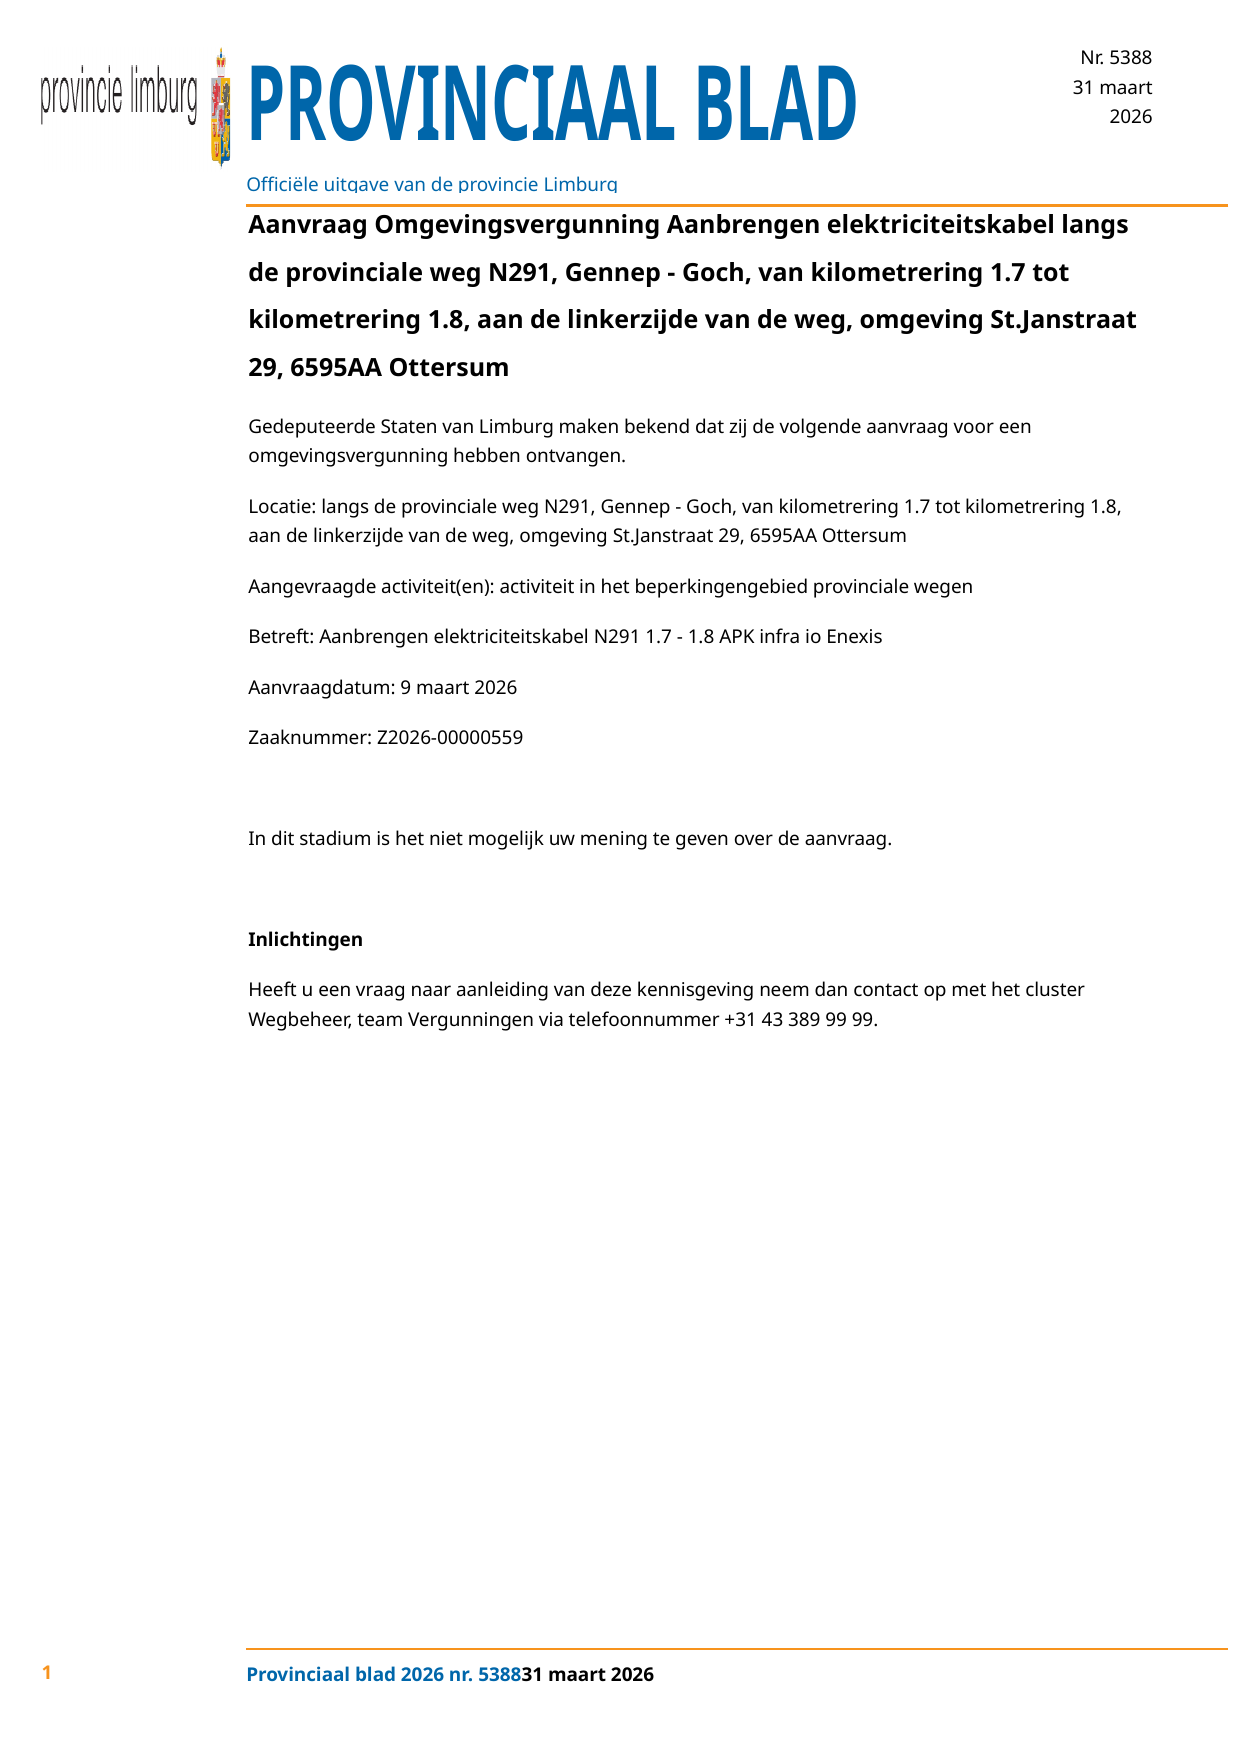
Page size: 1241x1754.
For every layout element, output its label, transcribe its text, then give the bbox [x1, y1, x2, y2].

text Aangevraagde activiteit(en): activiteit in het beperkingengebied provinciale wegen [248, 573, 1152, 599]
text Locatie: langs de provinciale weg N291, Gennep - Goch, van kilometrering 1.7 tot kilometrering 1.8, aan de linkerzijde van de weg, omgeving St.Janstraat 29, 6595AA Ottersum [248, 493, 1152, 548]
picture [41, 47, 231, 172]
text Betreft: Aanbrengen elektriciteitskabel N291 1.7 - 1.8 APK infra io Enexis [248, 623, 1152, 649]
text In dit stadium is het niet mogelijk uw mening te geven over de aanvraag. [248, 825, 1152, 851]
text Heeft u een vraag naar aanleiding van deze kennisgeving neem dan contact op met het cluster Wegbeheer, team Vergunningen via telefoonnummer +31 43 389 99 99. [248, 976, 1152, 1032]
text Gedeputeerde Staten van Limburg maken bekend dat zij de volgende aanvraag voor een omgevingsvergunning hebben ontvangen. [248, 413, 1152, 468]
text Aanvraagdatum: 9 maart 2026 [248, 674, 1152, 700]
text Inlichtingen [248, 926, 1152, 952]
text Zaaknummer: Z2026-00000559 [248, 724, 1152, 750]
text Aanvraag Omgevingsvergunning Aanbrengen elektriciteitskabel langs de provinciale weg N291, Gennep - Goch, van kilometrering 1.7 tot kilometrering 1.8, aan de linkerzijde van de weg, omgeving St.Janstraat 29, 6595AA Ottersum [248, 207, 1152, 384]
